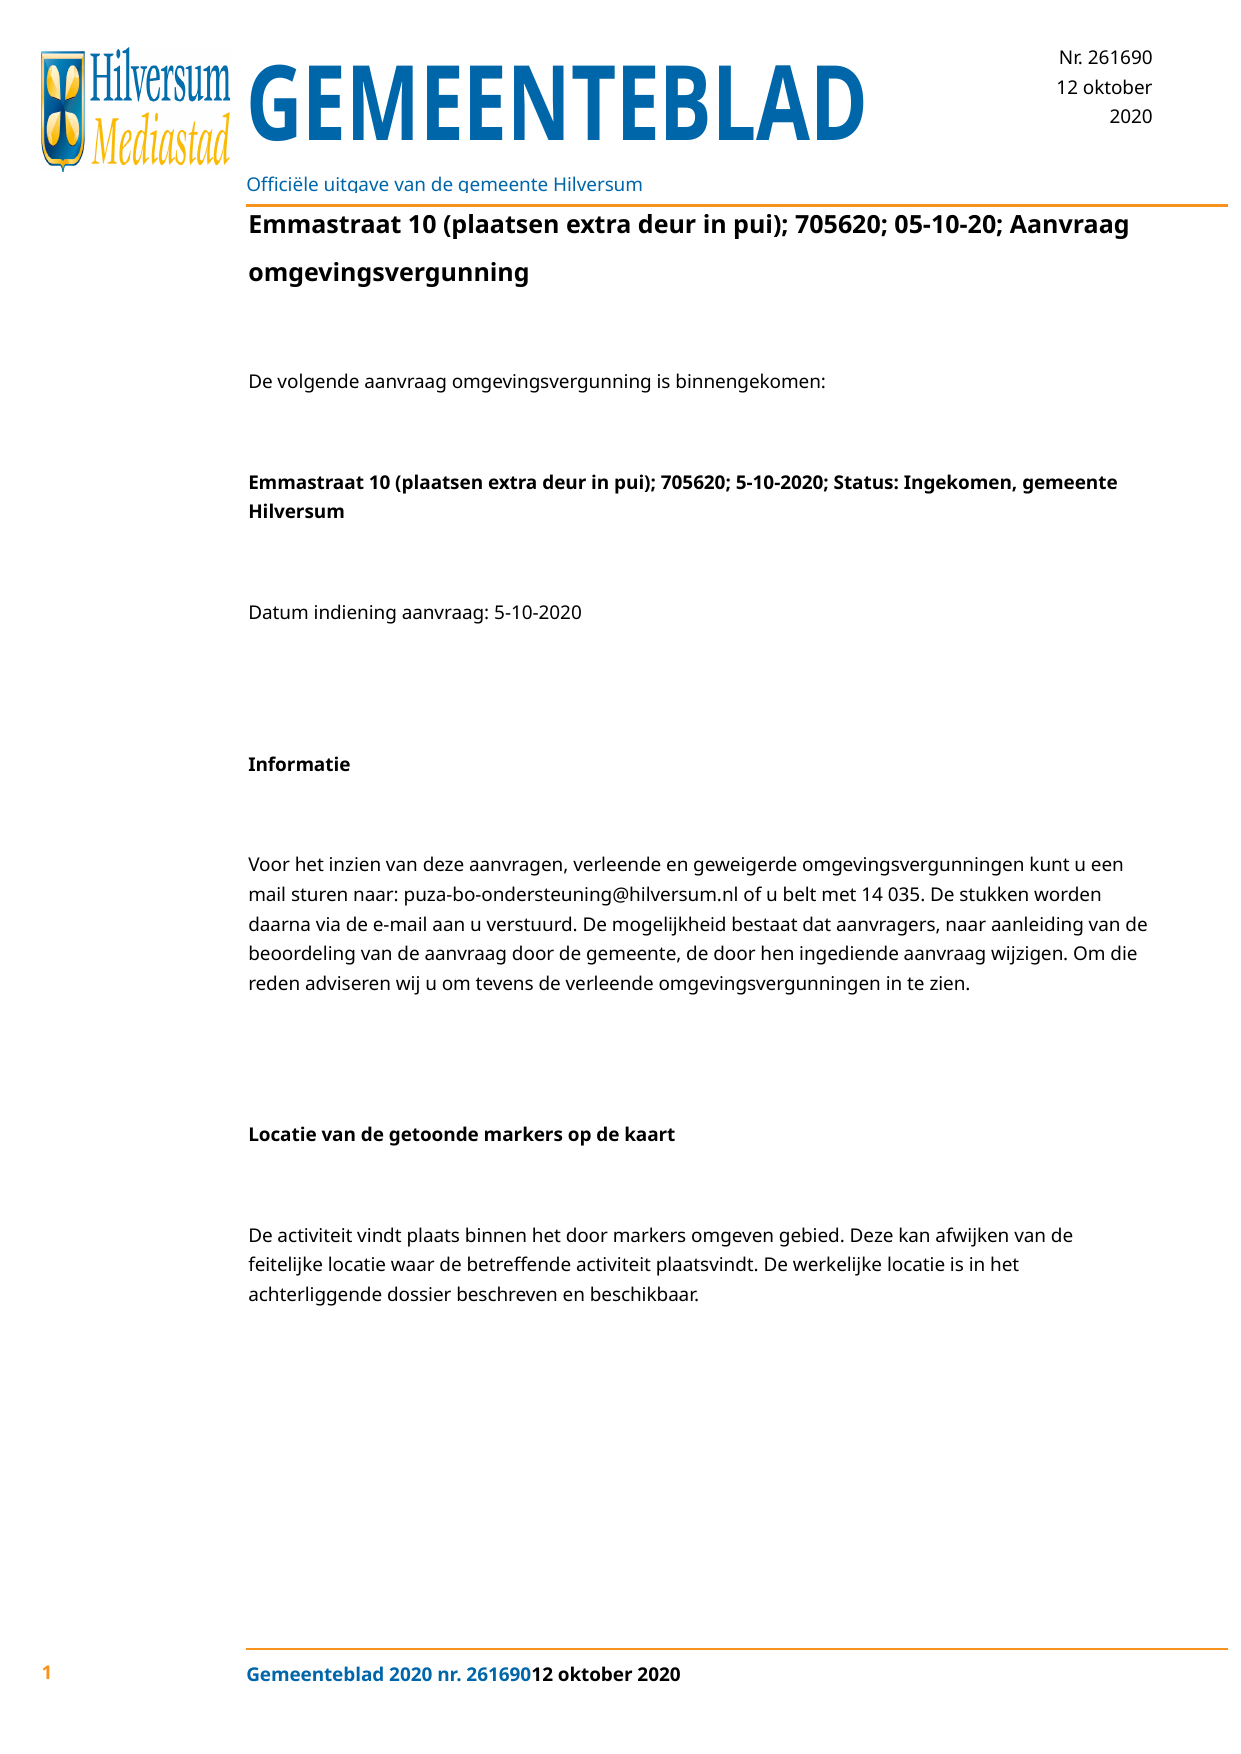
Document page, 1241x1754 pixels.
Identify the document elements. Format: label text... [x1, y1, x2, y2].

text De volgende aanvraag omgevingsvergunning is binnengekomen: [248, 368, 1152, 394]
text Emmastraat 10 (plaatsen extra deur in pui); 705620; 05-10-20; Aanvraag omgevingsvergunning [248, 207, 1152, 288]
text Locatie van de getoonde markers op de kaart [248, 1121, 1152, 1147]
text Informatie [248, 751, 1152, 777]
picture [41, 47, 231, 172]
text Emmastraat 10 (plaatsen extra deur in pui); 705620; 5-10-2020; Status: Ingekomen, gemeente Hilversum [248, 469, 1152, 524]
text Datum indiening aanvraag: 5-10-2020 [248, 599, 1152, 625]
text De activiteit vindt plaats binnen het door markers omgeven gebied. Deze kan afwijken van de feitelijke locatie waar de betreffende activiteit plaatsvindt. De werkelijke locatie is in het achterliggende dossier beschreven en beschikbaar. [248, 1222, 1152, 1307]
text Voor het inzien van deze aanvragen, verleende en geweigerde omgevingsvergunningen kunt u een mail sturen naar: puza-bo-ondersteuning@hilversum.nl of u belt met 14 035. De stukken worden daarna via de e-mail aan u verstuurd. De mogelijkheid bestaat dat aanvragers, naar aanleiding van de beoordeling van de aanvraag door de gemeente, de door hen ingediende aanvraag wijzigen. Om die reden adviseren wij u om tevens de verleende omgevingsvergunningen in te zien. [248, 852, 1152, 996]
